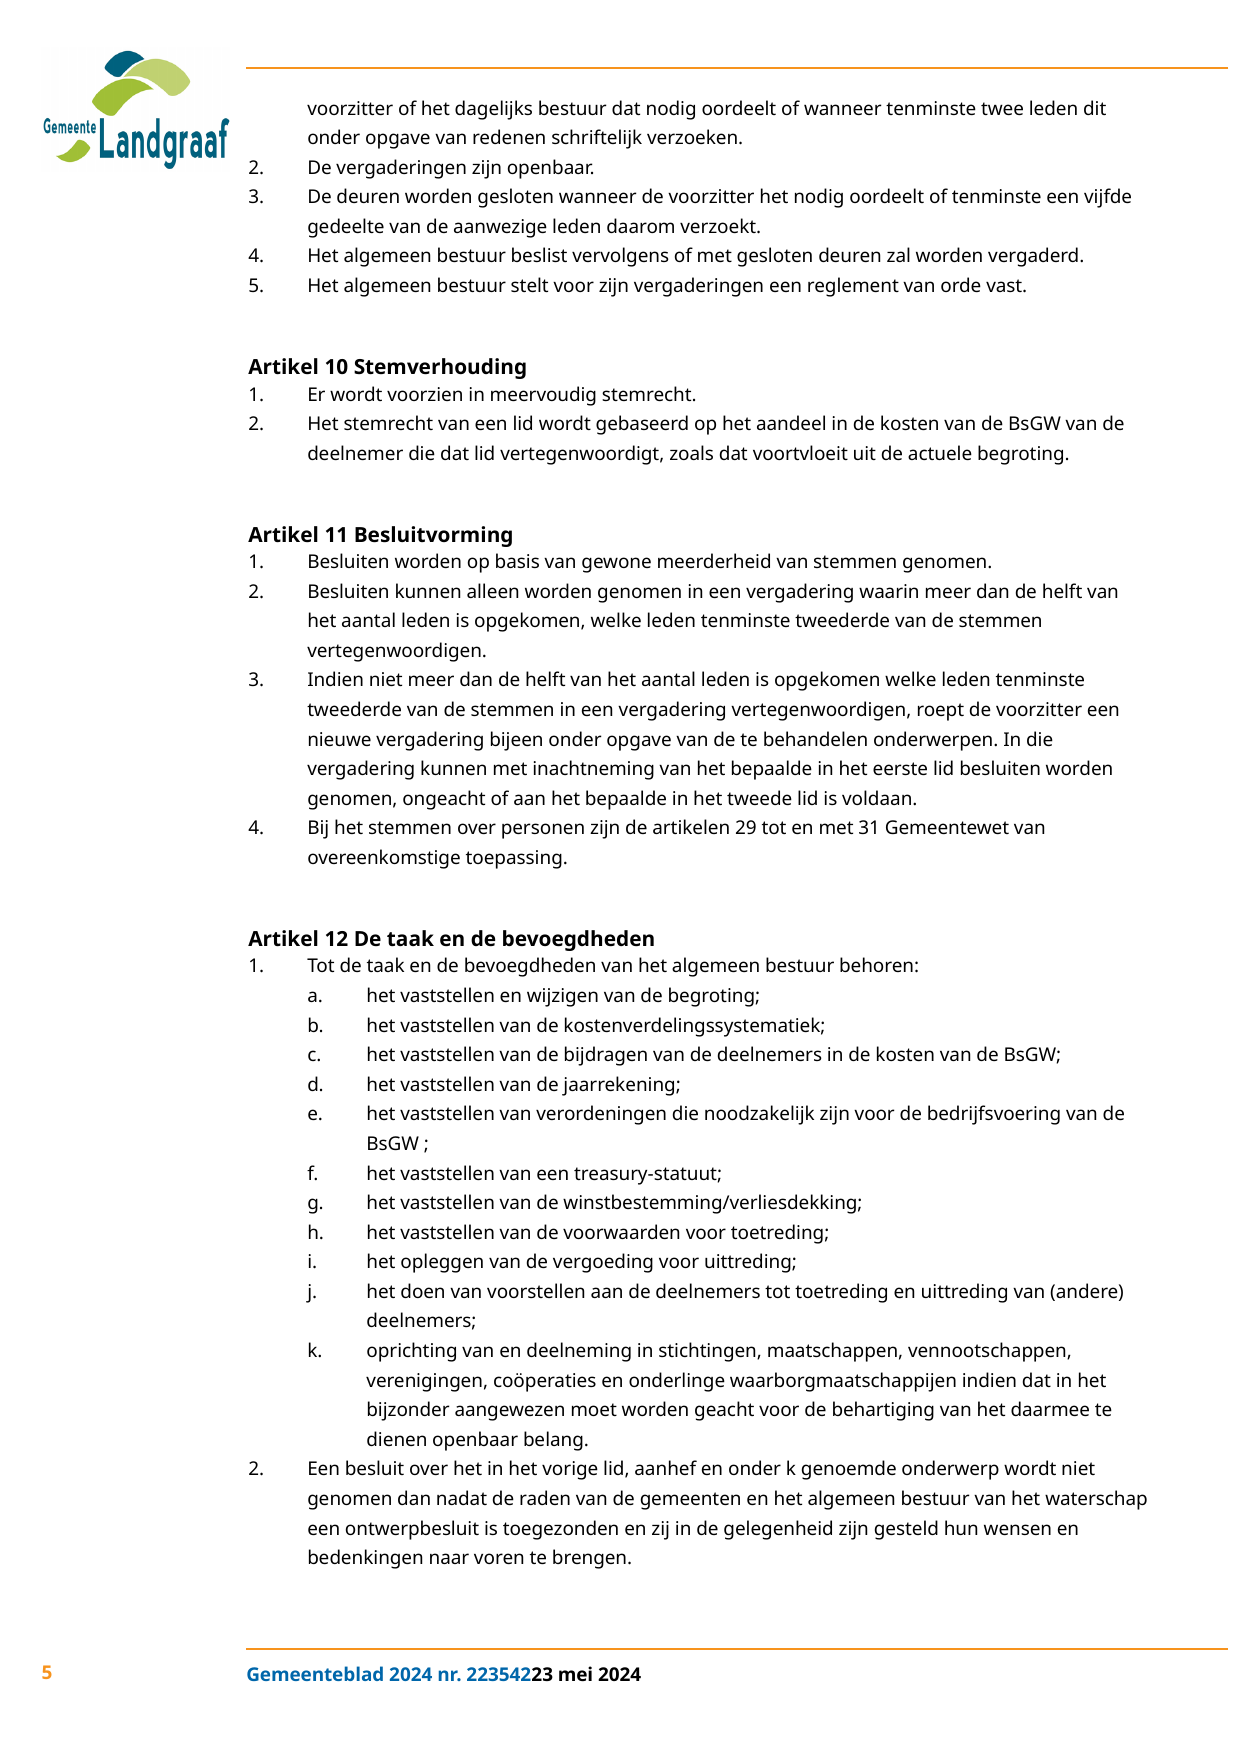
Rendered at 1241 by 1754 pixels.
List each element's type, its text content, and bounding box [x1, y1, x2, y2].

list Het stemrecht van een lid wordt gebaseerd op het aandeel in de kosten van de BsGW van de deelnemer die dat lid vertegenwoordigt, zoals dat voortvloeit uit de actuele begroting. [248, 410, 1152, 466]
picture [41, 47, 231, 172]
list het vaststellen van verordeningen die noodzakelijk zijn voor de bedrijfsvoering van de BsGW ; [307, 1101, 1152, 1156]
list het vaststellen en wijzigen van de begroting; [307, 982, 1152, 1008]
list Indien niet meer dan de helft van het aantal leden is opgekomen welke leden tenminste tweederde van de stemmen in een vergadering vertegenwoordigen, roept de voorzitter een nieuwe vergadering bijeen onder opgave van de te behandelen onderwerpen. In die vergadering kunnen met inachtneming van het bepaalde in het eerste lid besluiten worden genomen, ongeacht of aan het bepaalde in het tweede lid is voldaan. [248, 667, 1152, 811]
list het vaststellen van de jaarrekening; [307, 1071, 1152, 1097]
list De deuren worden gesloten wanneer de voorzitter het nodig oordeelt of tenminste een vijfde gedeelte van de aanwezige leden daarom verzoekt. [248, 183, 1152, 239]
list Besluiten worden op basis van gewone meerderheid van stemmen genomen. [248, 548, 1152, 574]
list het vaststellen van de voorwaarden voor toetreding; [307, 1219, 1152, 1244]
text Artikel 11 Besluitvorming [248, 520, 1152, 548]
list het opleggen van de vergoeding voor uittreding; [307, 1248, 1152, 1274]
list voorzitter of het dagelijks bestuur dat nodig oordeelt of wanneer tenminste twee leden dit onder opgave van redenen schriftelijk verzoeken. [248, 95, 1152, 150]
list Het algemeen bestuur beslist vervolgens of met gesloten deuren zal worden vergaderd. [248, 243, 1152, 268]
list Een besluit over het in het vorige lid, aanhef en onder k genoemde onderwerp wordt niet genomen dan nadat de raden van de gemeenten en het algemeen bestuur van het waterschap een ontwerpbesluit is toegezonden en zij in de gelegenheid zijn gesteld hun wensen en bedenkingen naar voren te brengen. [248, 1456, 1152, 1570]
list oprichting van en deelneming in stichtingen, maatschappen, vennootschappen, verenigingen, coöperaties en onderlinge waarborgmaatschappijen indien dat in het bijzonder aangewezen moet worden geacht voor de behartiging van het daarmee te dienen openbaar belang. [307, 1337, 1152, 1452]
list Tot de taak en de bevoegdheden van het algemeen bestuur behoren: [248, 953, 1152, 978]
list Het algemeen bestuur stelt voor zijn vergaderingen een reglement van orde vast. [248, 272, 1152, 298]
list Besluiten kunnen alleen worden genomen in een vergadering waarin meer dan de helft van het aantal leden is opgekomen, welke leden tenminste tweederde van de stemmen vertegenwoordigen. [248, 578, 1152, 663]
list het doen van voorstellen aan de deelnemers tot toetreding en uittreding van (andere) deelnemers; [307, 1278, 1152, 1333]
list De vergaderingen zijn openbaar. [248, 154, 1152, 180]
list het vaststellen van de winstbestemming/verliesdekking; [307, 1189, 1152, 1215]
list het vaststellen van de bijdragen van de deelnemers in de kosten van de BsGW; [307, 1041, 1152, 1067]
text Artikel 12 De taak en de bevoegdheden [248, 924, 1152, 953]
list Bij het stemmen over personen zijn de artikelen 29 tot en met 31 Gemeentewet van overeenkomstige toepassing. [248, 814, 1152, 870]
text Artikel 10 Stemverhouding [248, 352, 1152, 381]
list het vaststellen van de kostenverdelingssystematiek; [307, 1012, 1152, 1037]
list het vaststellen van een treasury-statuut; [307, 1160, 1152, 1185]
list Er wordt voorzien in meervoudig stemrecht. [248, 381, 1152, 406]
